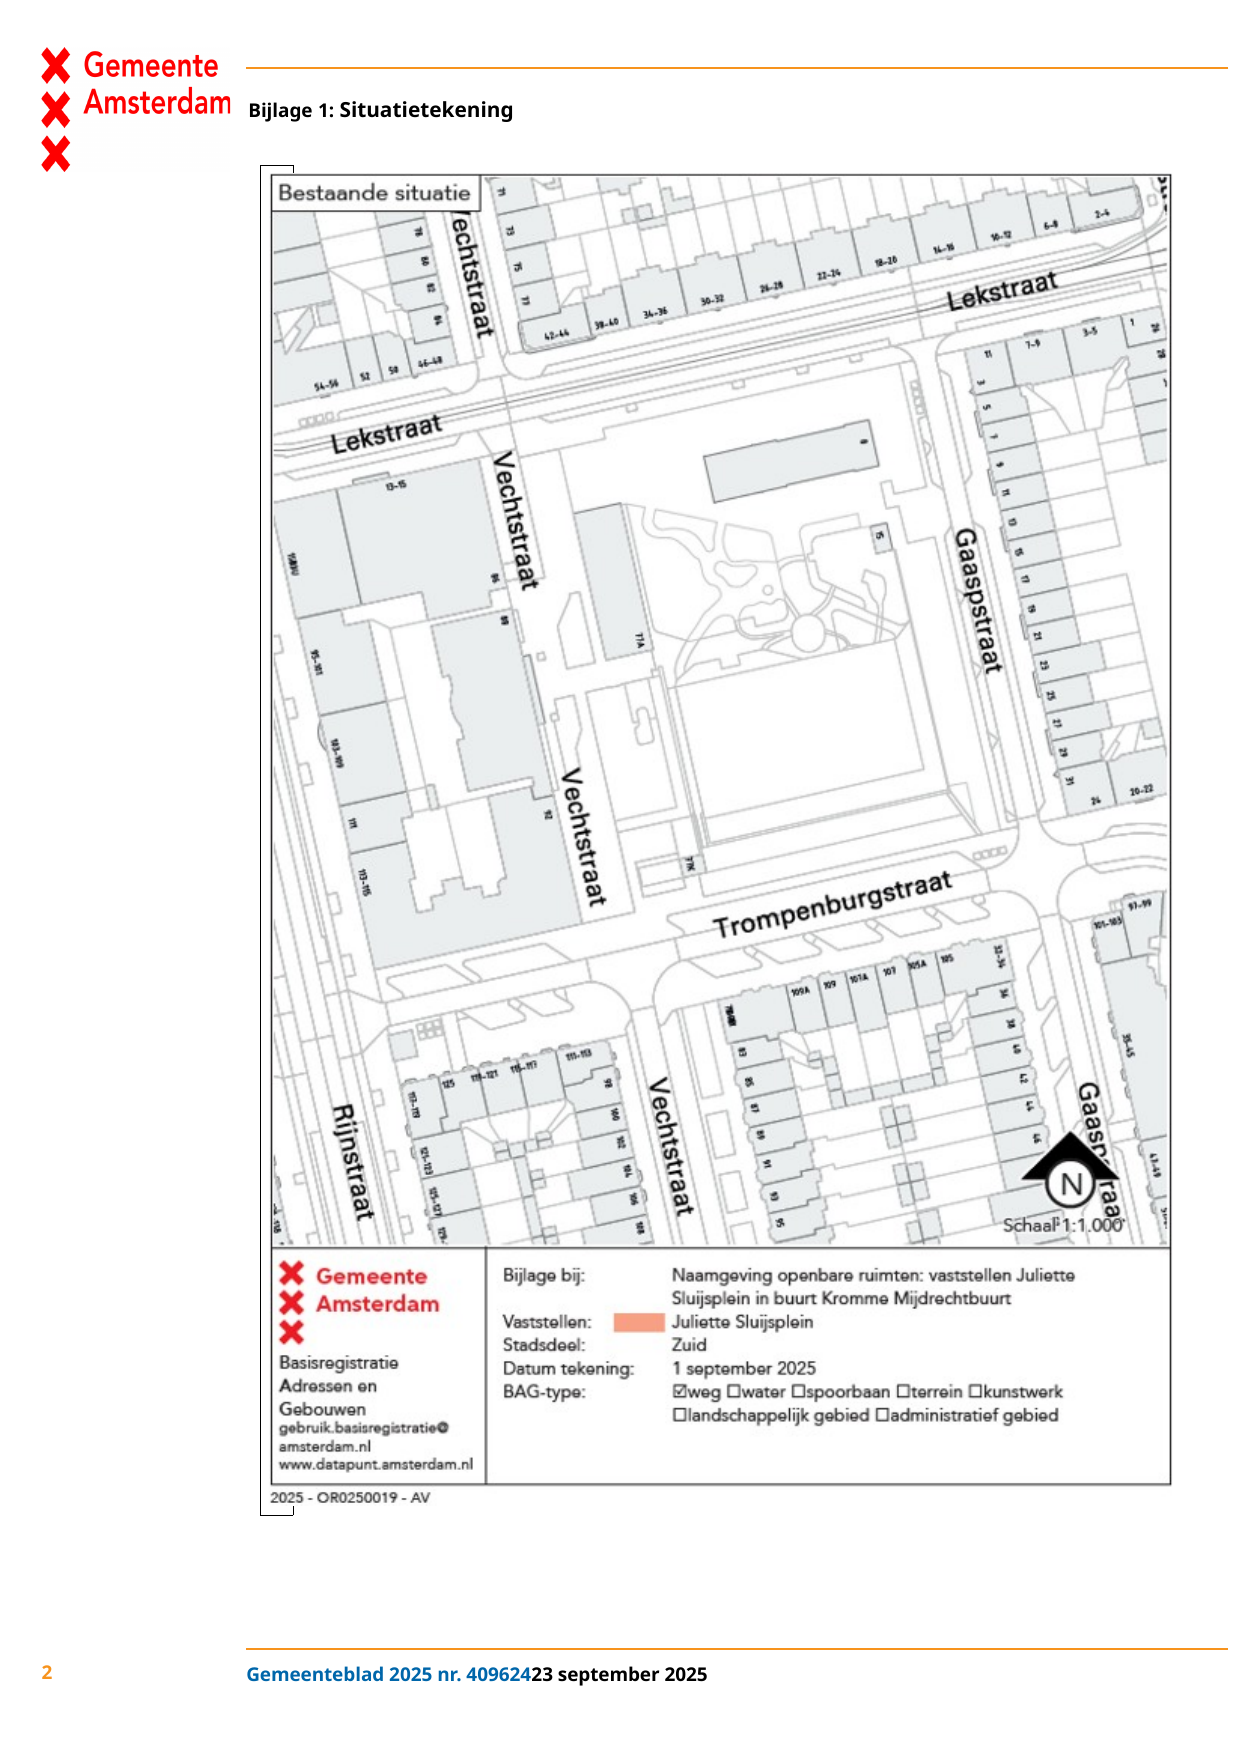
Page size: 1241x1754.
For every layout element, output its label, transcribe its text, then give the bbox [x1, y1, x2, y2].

picture [41, 47, 231, 172]
text Bijlage 1: Situatietekening [248, 95, 1152, 123]
picture [268, 173, 1173, 1506]
